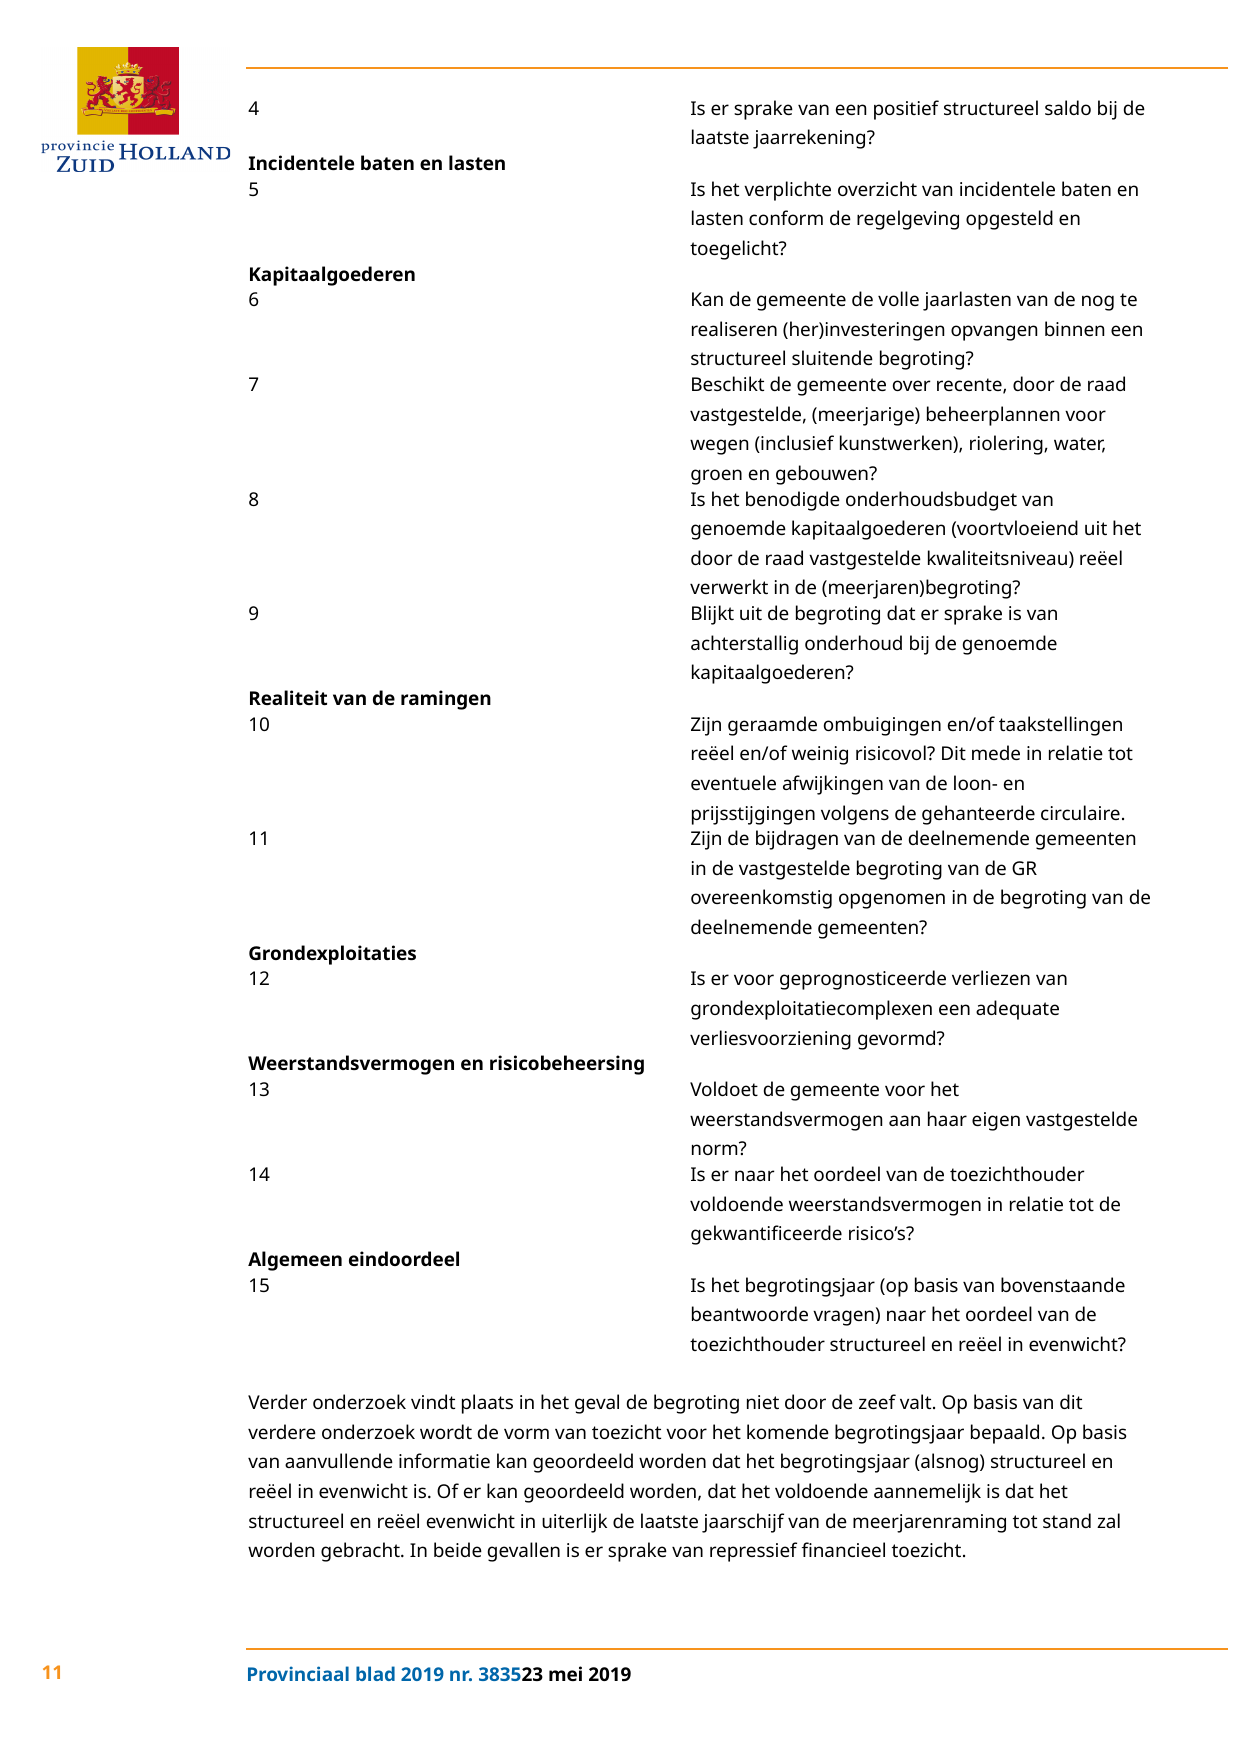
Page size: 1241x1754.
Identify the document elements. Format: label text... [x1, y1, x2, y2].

table_cell 15 [248, 1272, 690, 1357]
table_cell Voldoet de gemeente voor het weerstandsvermogen aan haar eigen vastgestelde norm? [690, 1076, 1152, 1161]
picture [41, 47, 231, 172]
table_cell 11 [248, 825, 690, 940]
table_cell Kapitaalgoederen [248, 261, 1152, 286]
table_cell 5 [248, 176, 690, 261]
table_cell Weerstandsvermogen en risicobeheersing [248, 1051, 1152, 1076]
table_cell Is er naar het oordeel van de toezichthouder voldoende weerstandsvermogen in relatie tot de gekwantificeerde risico’s? [690, 1161, 1152, 1246]
table_cell Realiteit van de ramingen [248, 685, 1152, 711]
table_cell Zijn geraamde ombuigingen en/of taakstellingen reëel en/of weinig risicovol? Dit mede in relatie tot eventuele afwijkingen van de loon- en prijsstijgingen volgens de gehanteerde circulaire. [690, 711, 1152, 825]
table_cell Algemeen eindoordeel [248, 1246, 1152, 1272]
text Verder onderzoek vindt plaats in het geval de begroting niet door de zeef valt. Op basis van dit verdere onderzoek wordt de vorm van toezicht voor het komende begrotingsjaar bepaald. Op basis van aanvullende informatie kan geoordeeld worden dat het begrotingsjaar (alsnog) structureel en reëel in evenwicht is. Of er kan geoordeeld worden, dat het voldoende aannemelijk is dat het structureel en reëel evenwicht in uiterlijk de laatste jaarschijf van de meerjarenraming tot stand zal worden gebracht. In beide gevallen is er sprake van repressief financieel toezicht. [248, 1389, 1152, 1563]
table_cell Beschikt de gemeente over recente, door de raad vastgestelde, (meerjarige) beheerplannen voor wegen (inclusief kunstwerken), riolering, water, groen en gebouwen? [690, 371, 1152, 486]
table_cell 14 [248, 1161, 690, 1246]
table_cell 13 [248, 1076, 690, 1161]
table_cell Zijn de bijdragen van de deelnemende gemeenten in de vastgestelde begroting van de GR overeenkomstig opgenomen in de begroting van de deelnemende gemeenten? [690, 825, 1152, 940]
table_cell Blijkt uit de begroting dat er sprake is van achterstallig onderhoud bij de genoemde kapitaalgoederen? [690, 600, 1152, 685]
table_cell Is het benodigde onderhoudsbudget van genoemde kapitaalgoederen (voortvloeiend uit het door de raad vastgestelde kwaliteitsniveau) reëel verwerkt in de (meerjaren)begroting? [690, 486, 1152, 600]
table_cell 12 [248, 966, 690, 1051]
table_cell Kan de gemeente de volle jaarlasten van de nog te realiseren (her)investeringen opvangen binnen een structureel sluitende begroting? [690, 286, 1152, 371]
table_cell 10 [248, 711, 690, 825]
table_cell Incidentele baten en lasten [248, 150, 1152, 176]
table_cell 8 [248, 486, 690, 600]
table_cell 7 [248, 371, 690, 486]
table_cell 9 [248, 600, 690, 685]
table_cell 6 [248, 286, 690, 371]
table_cell Is er voor geprognosticeerde verliezen van grondexploitatiecomplexen een adequate verliesvoorziening gevormd? [690, 966, 1152, 1051]
table_cell Is het verplichte overzicht van incidentele baten en lasten conform de regelgeving opgesteld en toegelicht? [690, 176, 1152, 261]
table_cell Is het begrotingsjaar (op basis van bovenstaande beantwoorde vragen) naar het oordeel van de toezichthouder structureel en reëel in evenwicht? [690, 1272, 1152, 1357]
table_cell Grondexploitaties [248, 940, 1152, 966]
table_cell 4 [248, 95, 690, 150]
table_cell Is er sprake van een positief structureel saldo bij de laatste jaarrekening? [690, 95, 1152, 150]
